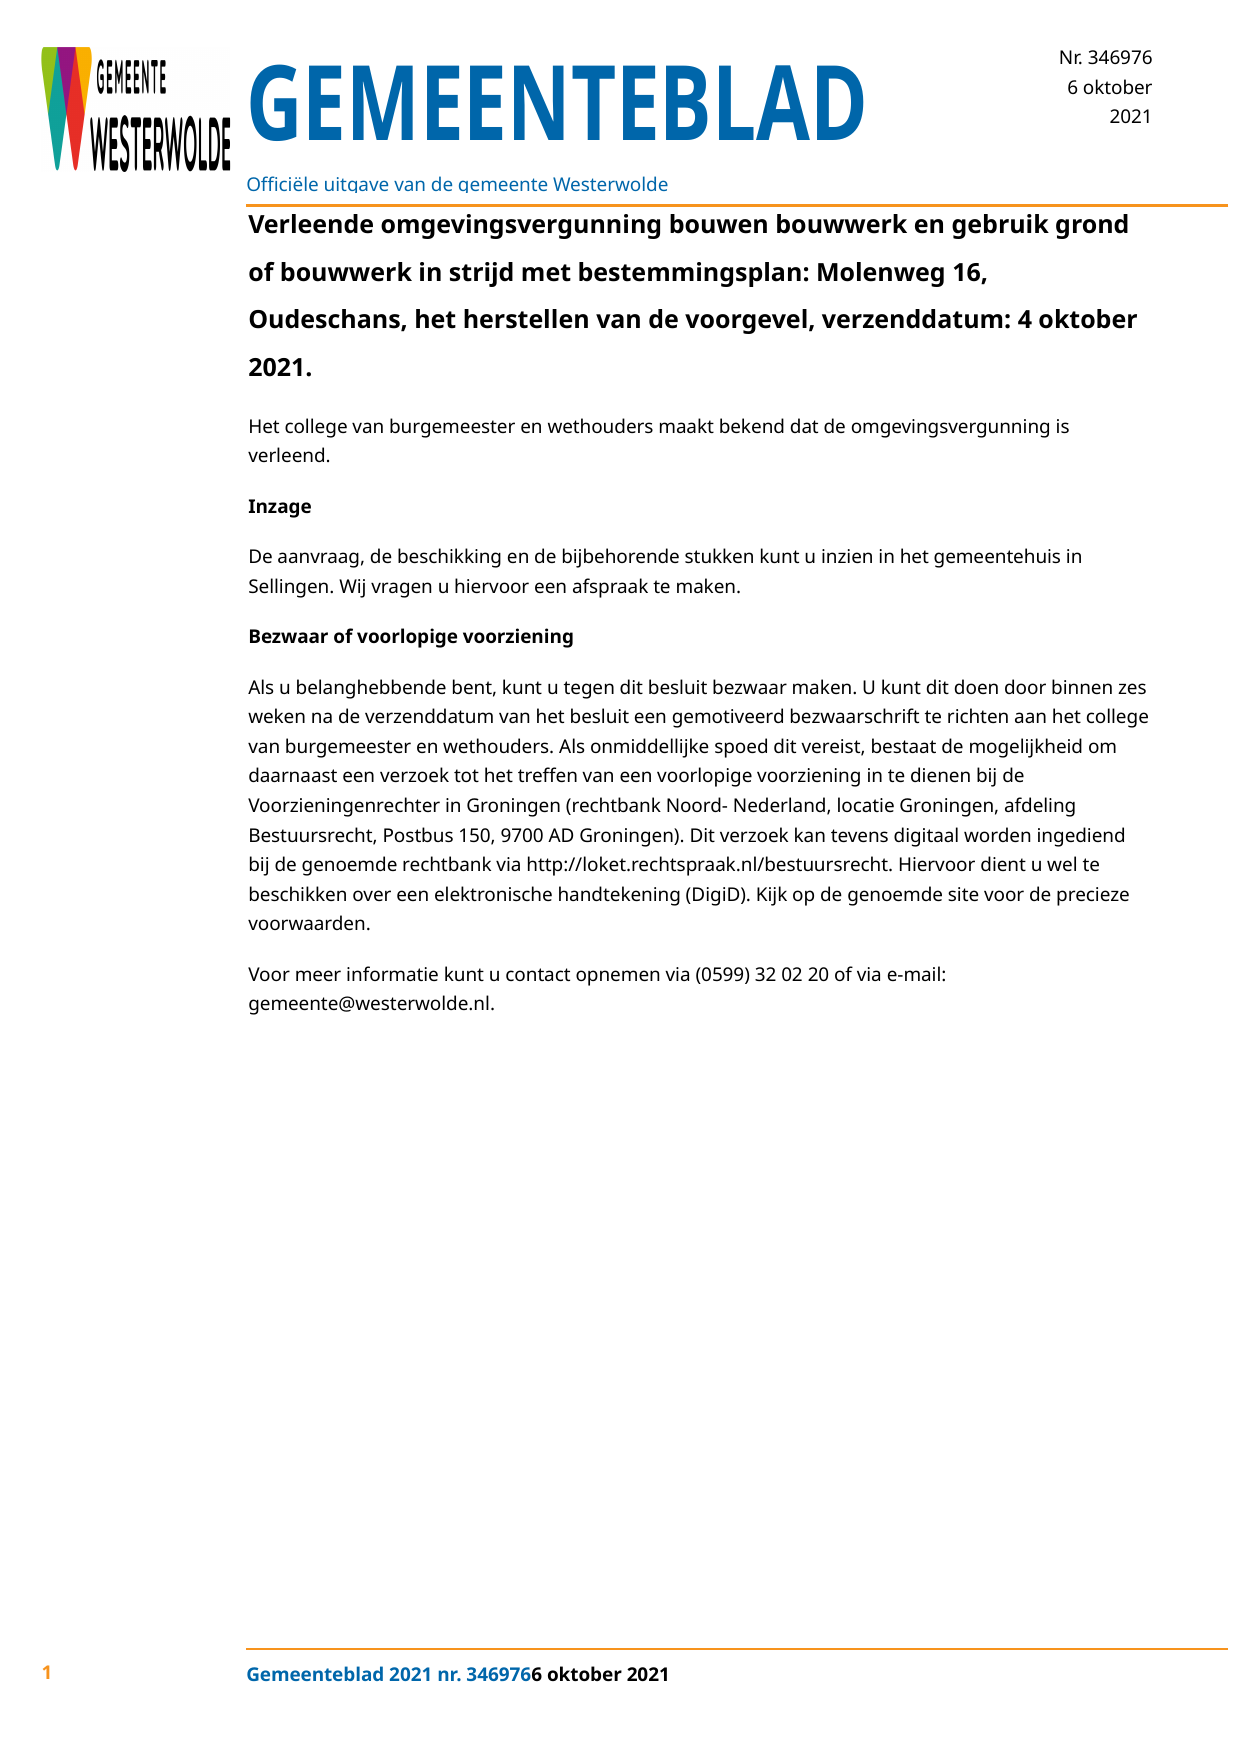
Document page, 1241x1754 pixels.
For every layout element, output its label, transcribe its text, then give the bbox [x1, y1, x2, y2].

text De aanvraag, de beschikking en de bijbehorende stukken kunt u inzien in het gemeentehuis in Sellingen. Wij vragen u hiervoor een afspraak te maken. [248, 543, 1152, 599]
text Bezwaar of voorlopige voorziening [248, 623, 1152, 649]
text Als u belanghebbende bent, kunt u tegen dit besluit bezwaar maken. U kunt dit doen door binnen zes weken na de verzenddatum van het besluit een gemotiveerd bezwaarschrift te richten aan het college van burgemeester en wethouders. Als onmiddellijke spoed dit vereist, bestaat de mogelijkheid om daarnaast een verzoek tot het treffen van een voorlopige voorziening in te dienen bij de Voorzieningenrechter in Groningen (rechtbank Noord- Nederland, locatie Groningen, afdeling Bestuursrecht, Postbus 150, 9700 AD Groningen). Dit verzoek kan tevens digitaal worden ingediend bij de genoemde rechtbank via http://loket.rechtspraak.nl/bestuursrecht. Hiervoor dient u wel te beschikken over een elektronische handtekening (DigiD). Kijk op de genoemde site voor de precieze voorwaarden. [248, 674, 1152, 936]
text Voor meer informatie kunt u contact opnemen via (0599) 32 02 20 of via e-mail: gemeente@westerwolde.nl. [248, 961, 1152, 1016]
text Inzage [248, 493, 1152, 519]
picture [41, 47, 231, 172]
text Het college van burgemeester en wethouders maakt bekend dat de omgevingsvergunning is verleend. [248, 413, 1152, 468]
text Verleende omgevingsvergunning bouwen bouwwerk en gebruik grond of bouwwerk in strijd met bestemmingsplan: Molenweg 16, Oudeschans, het herstellen van de voorgevel, verzenddatum: 4 oktober 2021. [248, 207, 1152, 384]
